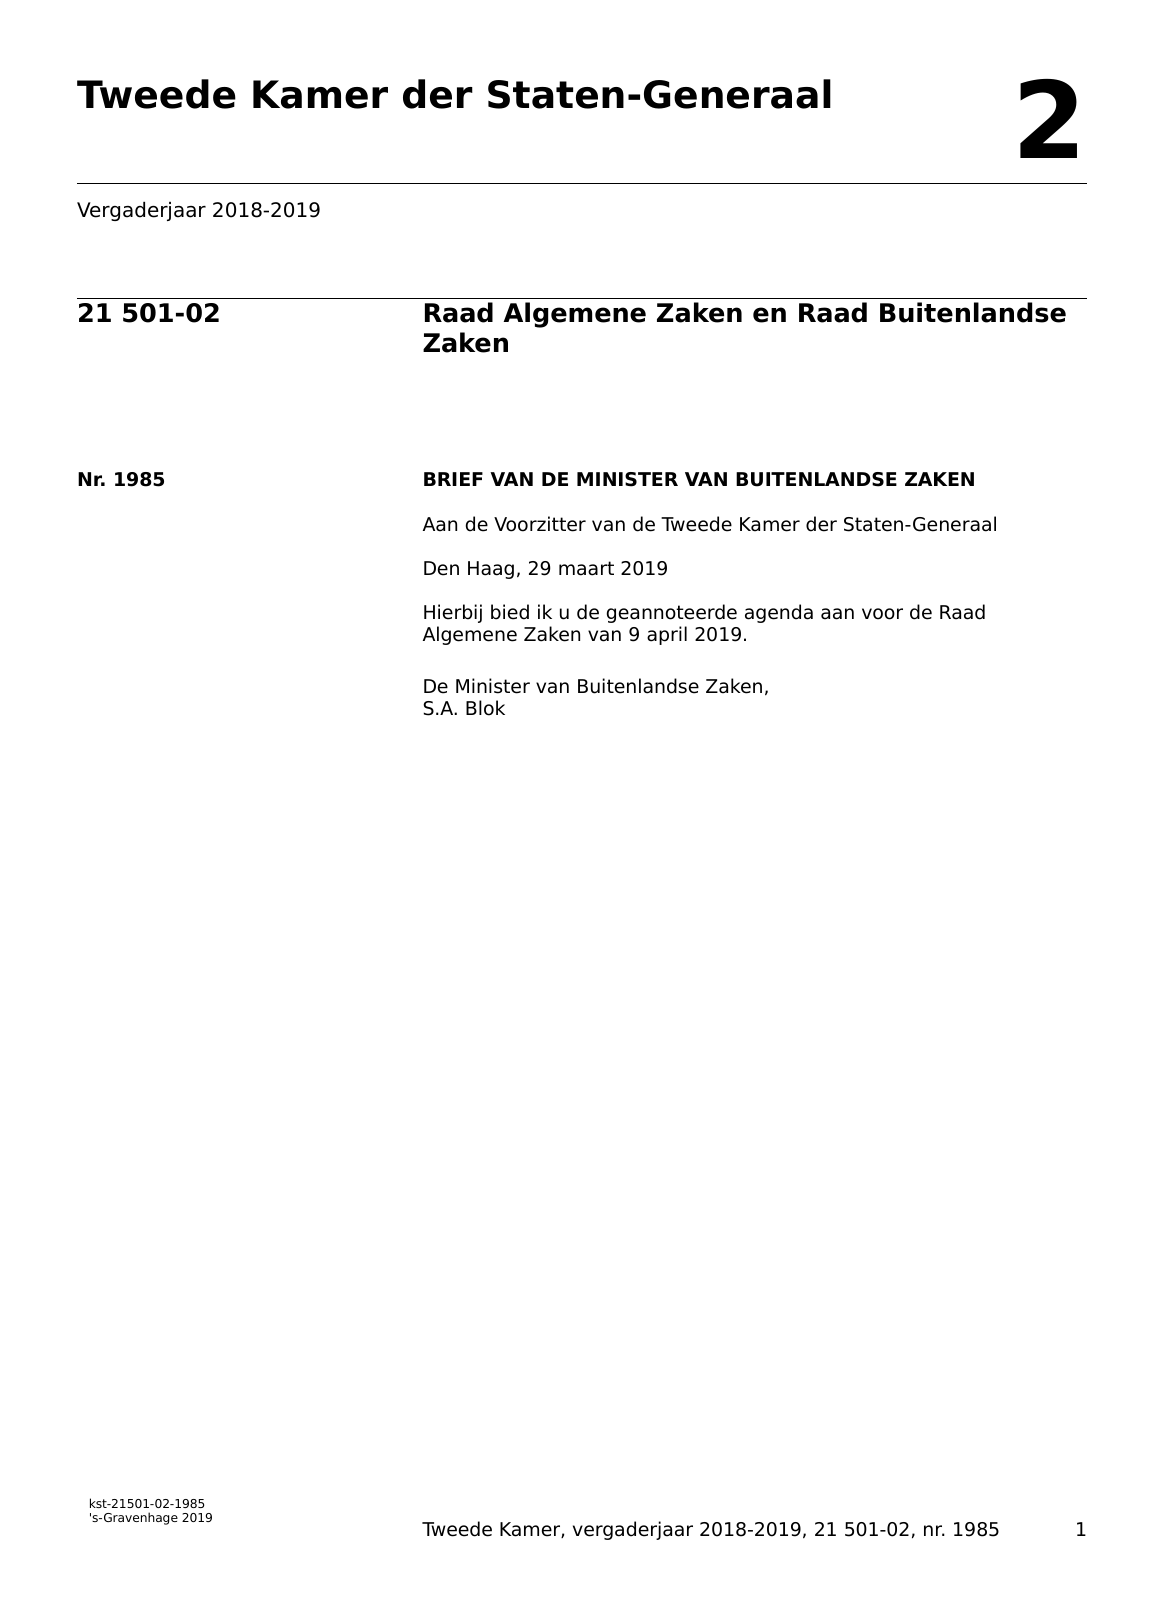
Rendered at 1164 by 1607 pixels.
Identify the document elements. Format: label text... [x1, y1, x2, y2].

text Hierbij bied ik u de geannoteerde agenda aan voor de Raad Algemene Zaken van 9 april 2019. [422, 602, 1087, 646]
text 's-Gravenhage 2019 [88, 1511, 323, 1525]
text De Minister van Buitenlandse Zaken, S.A. Blok [422, 676, 1087, 720]
table_header Tweede Kamer der Staten-Generaal [77, 59, 886, 183]
table_cell Vergaderjaar 2018-2019 [77, 184, 1087, 298]
text Den Haag, 29 maart 2019 [422, 558, 1087, 580]
text Aan de Voorzitter van de Tweede Kamer der Staten-Generaal [422, 513, 1087, 536]
text kst-21501-02-1985 [88, 1497, 323, 1511]
subtitle 21 501-02 Raad Algemene Zaken en Raad Buitenlandse Zaken [77, 299, 1087, 358]
subtitle Nr. 1985 BRIEF VAN DE MINISTER VAN BUITENLANDSE ZAKEN [77, 469, 1087, 491]
table_header 2 [886, 59, 1087, 183]
